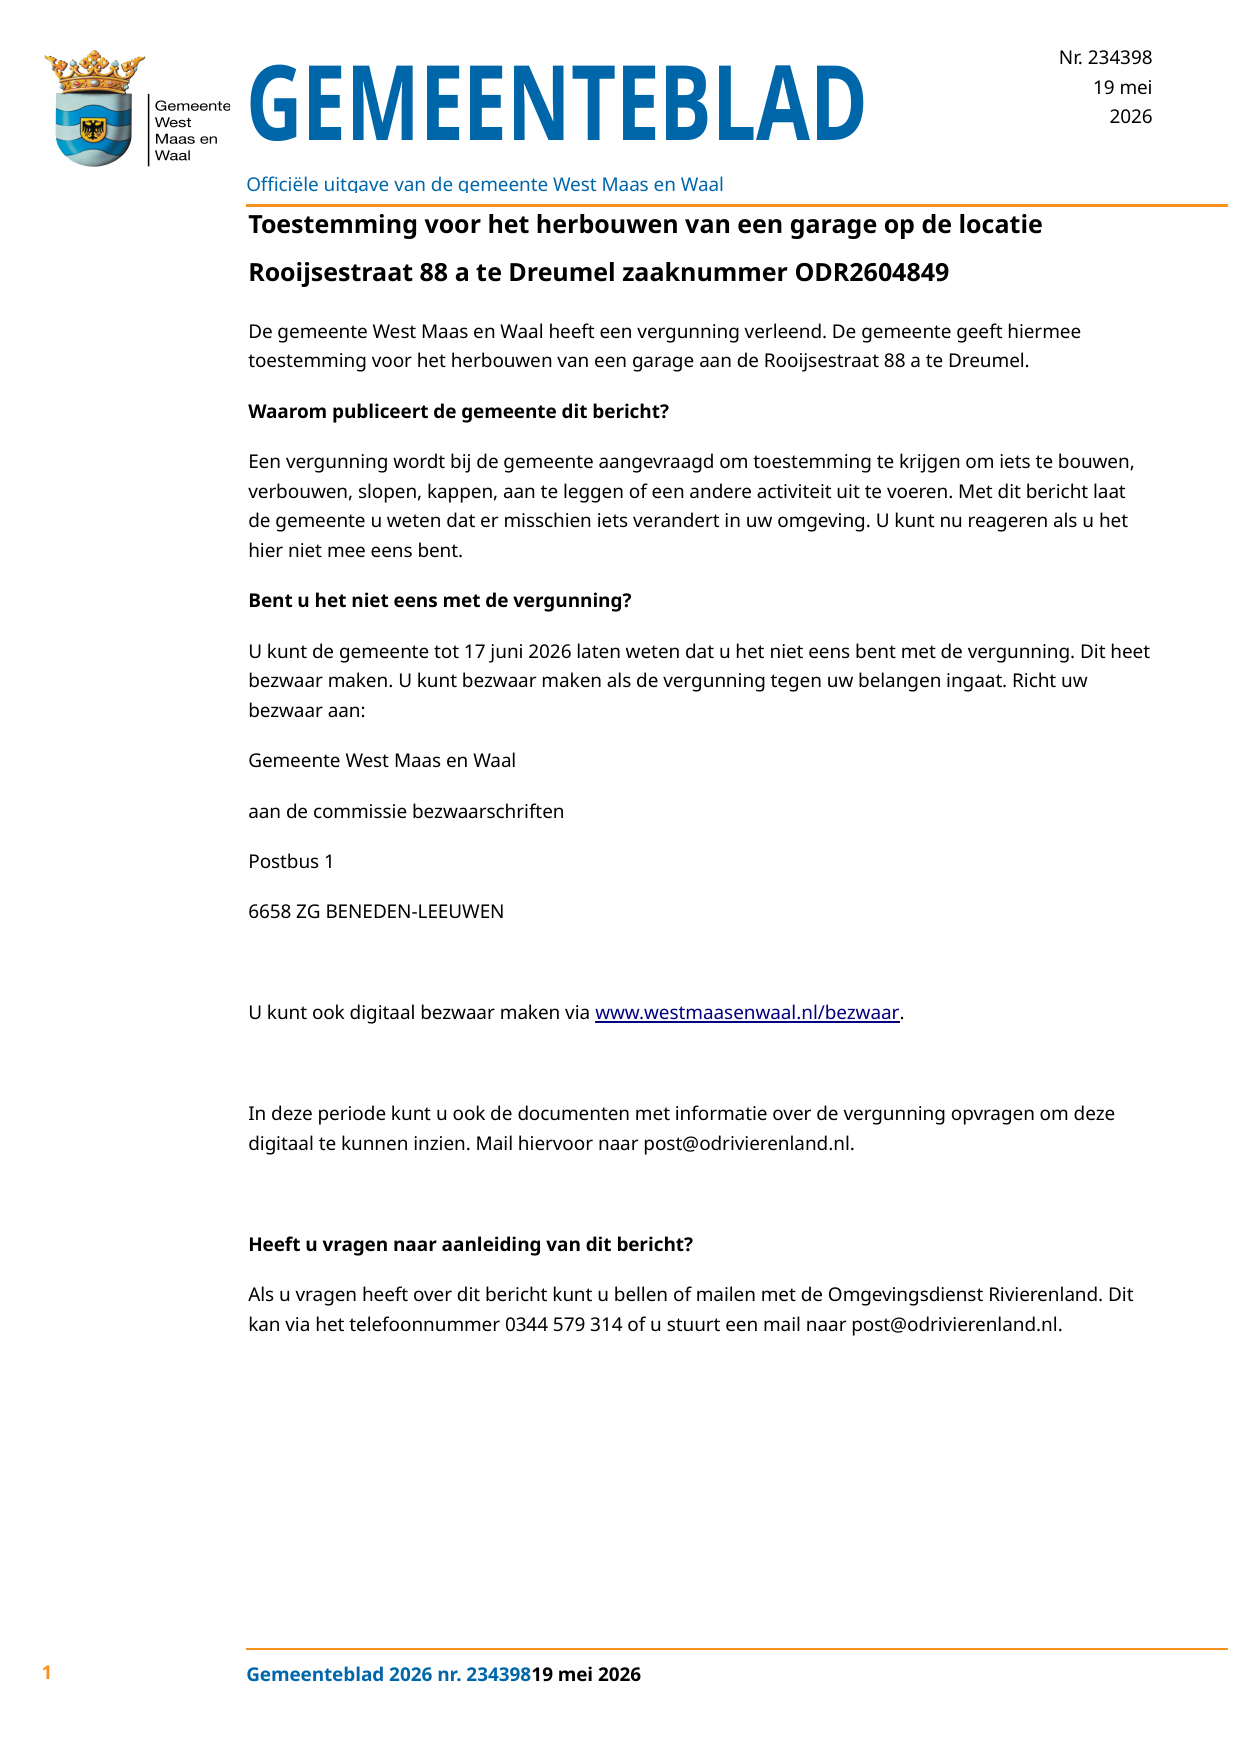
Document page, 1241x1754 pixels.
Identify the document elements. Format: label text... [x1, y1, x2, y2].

text Toestemming voor het herbouwen van een garage op de locatie Rooijsestraat 88 a te Dreumel zaaknummer ODR2604849 [248, 207, 1152, 288]
text aan de commissie bezwaarschriften [248, 798, 1152, 824]
text Een vergunning wordt bij de gemeente aangevraagd om toestemming te krijgen om iets te bouwen, verbouwen, slopen, kappen, aan te leggen of een andere activiteit uit te voeren. Met dit bericht laat de gemeente u weten dat er misschien iets verandert in uw omgeving. U kunt nu reageren als u het hier niet mee eens bent. [248, 448, 1152, 563]
picture [41, 47, 231, 172]
text Als u vragen heeft over dit bericht kunt u bellen of mailen met de Omgevingsdienst Rivierenland. Dit kan via het telefoonnummer 0344 579 314 of u stuurt een mail naar post@odrivierenland.nl. [248, 1281, 1152, 1337]
text Heeft u vragen naar aanleiding van dit bericht? [248, 1231, 1152, 1257]
text U kunt de gemeente tot 17 juni 2026 laten weten dat u het niet eens bent met de vergunning. Dit heet bezwaar maken. U kunt bezwaar maken als de vergunning tegen uw belangen ingaat. Richt uw bezwaar aan: [248, 638, 1152, 723]
text Bent u het niet eens met de vergunning? [248, 587, 1152, 613]
text 6658 ZG BENEDEN-LEEUWEN [248, 899, 1152, 924]
text Gemeente West Maas en Waal [248, 747, 1152, 773]
text De gemeente West Maas en Waal heeft een vergunning verleend. De gemeente geeft hiermee toestemming voor het herbouwen van een garage aan de Rooijsestraat 88 a te Dreumel. [248, 318, 1152, 373]
text In deze periode kunt u ook de documenten met informatie over de vergunning opvragen om deze digitaal te kunnen inzien. Mail hiervoor naar post@odrivierenland.nl. [248, 1100, 1152, 1156]
text U kunt ook digitaal bezwaar maken via www.westmaasenwaal.nl/bezwaar. [248, 999, 1152, 1025]
text Waarom publiceert de gemeente dit bericht? [248, 398, 1152, 424]
text Postbus 1 [248, 848, 1152, 874]
